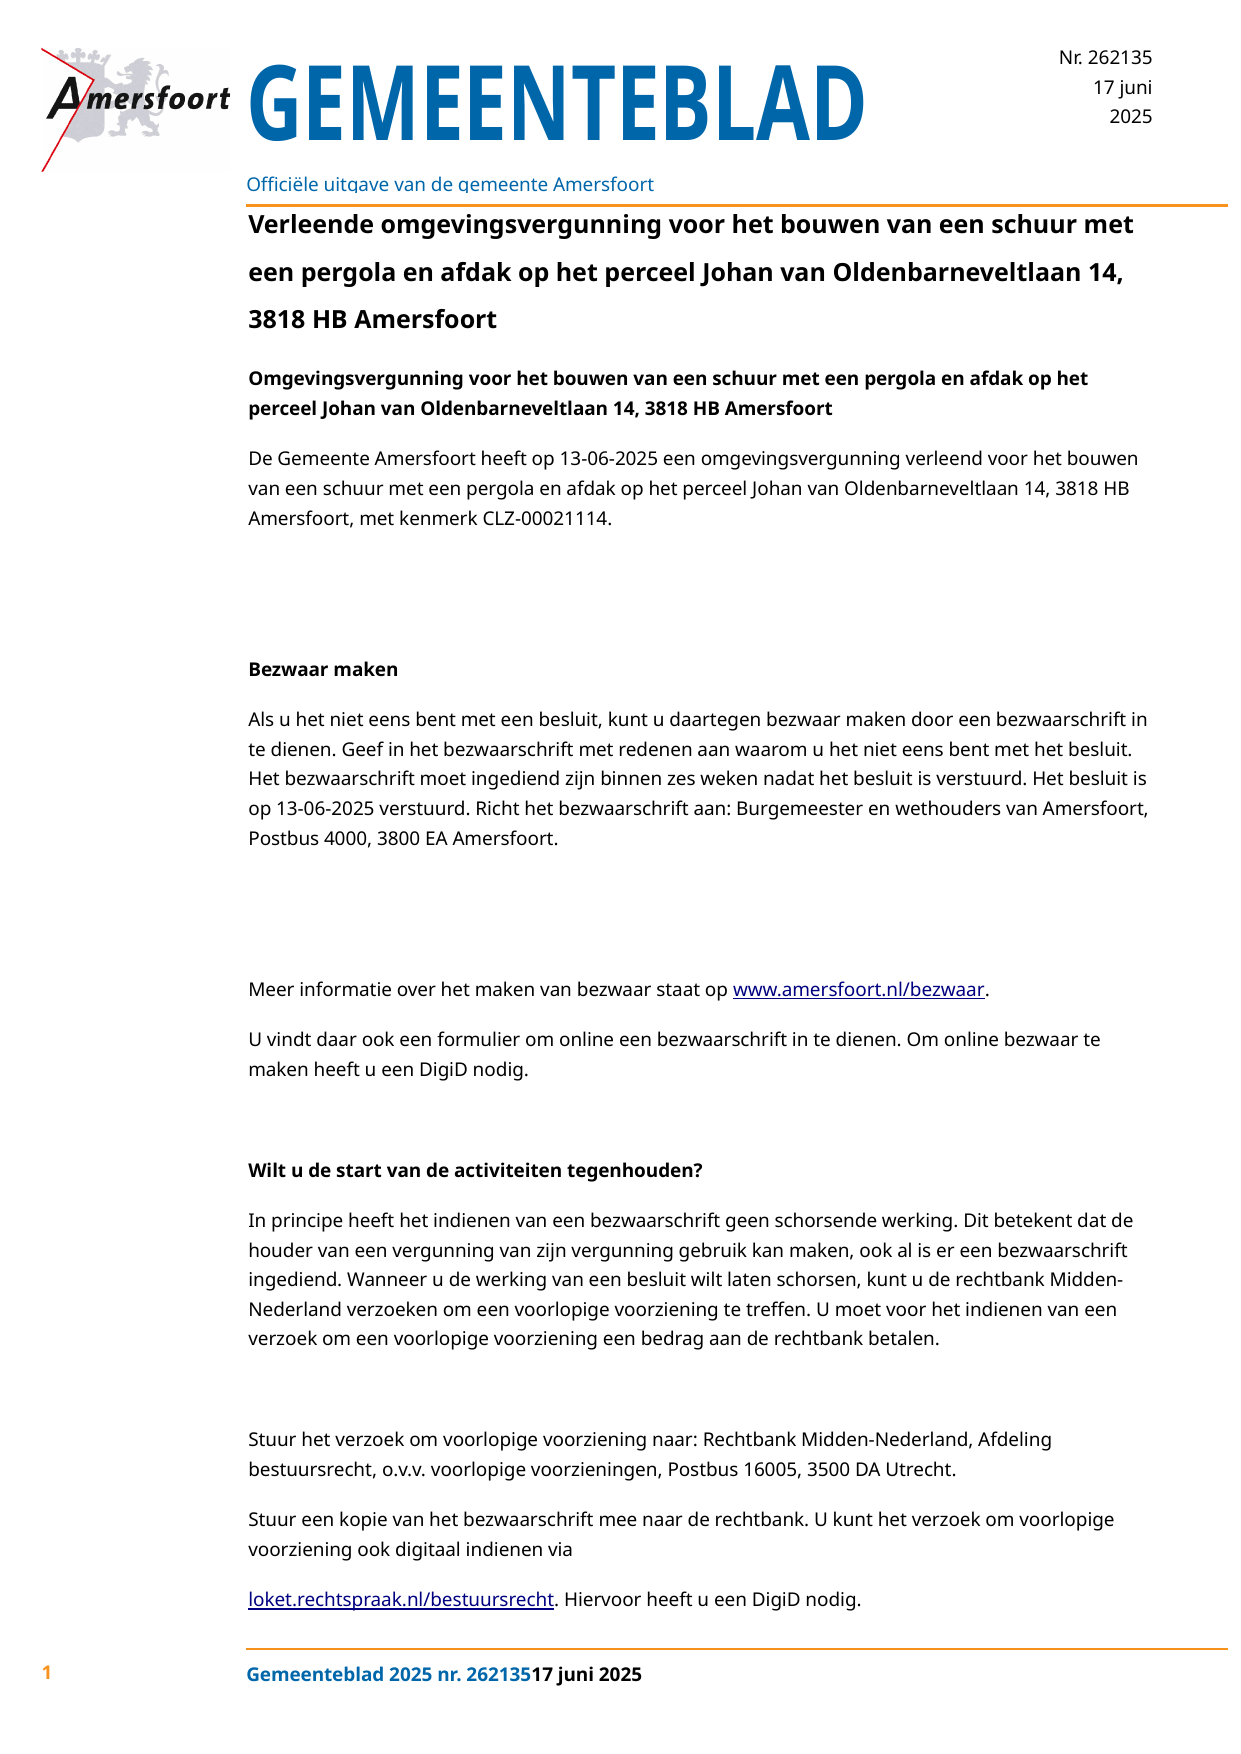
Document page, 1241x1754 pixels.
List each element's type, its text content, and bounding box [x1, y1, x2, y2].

text Bezwaar maken [248, 656, 1152, 682]
text Als u het niet eens bent met een besluit, kunt u daartegen bezwaar maken door een bezwaarschrift in te dienen. Geef in het bezwaarschrift met redenen aan waarom u het niet eens bent met het besluit. Het bezwaarschrift moet ingediend zijn binnen zes weken nadat het besluit is verstuurd. Het besluit is op 13-06-2025 verstuurd. Richt het bezwaarschrift aan: Burgemeester en wethouders van Amersfoort, Postbus 4000, 3800 EA Amersfoort. [248, 706, 1152, 850]
picture [41, 47, 231, 172]
text Verleende omgevingsvergunning voor het bouwen van een schuur met een pergola en afdak op het perceel Johan van Oldenbarneveltlaan 14, 3818 HB Amersfoort [248, 207, 1152, 336]
text De Gemeente Amersfoort heeft op 13-06-2025 een omgevingsvergunning verleend voor het bouwen van een schuur met een pergola en afdak op het perceel Johan van Oldenbarneveltlaan 14, 3818 HB Amersfoort, met kenmerk CLZ-00021114. [248, 446, 1152, 530]
text Stuur een kopie van het bezwaarschrift mee naar de rechtbank. U kunt het verzoek om voorlopige voorziening ook digitaal indienen via [248, 1506, 1152, 1562]
text Stuur het verzoek om voorlopige voorziening naar: Rechtbank Midden-Nederland, Afdeling bestuursrecht, o.v.v. voorlopige voorzieningen, Postbus 16005, 3500 DA Utrecht. [248, 1426, 1152, 1482]
text In principe heeft het indienen van een bezwaarschrift geen schorsende werking. Dit betekent dat de houder van een vergunning van zijn vergunning gebruik kan maken, ook al is er een bezwaarschrift ingediend. Wanneer u de werking van een besluit wilt laten schorsen, kunt u de rechtbank Midden-Nederland verzoeken om een voorlopige voorziening te treffen. U moet voor het indienen van een verzoek om een voorlopige voorziening een bedrag aan de rechtbank betalen. [248, 1207, 1152, 1351]
text Meer informatie over het maken van bezwaar staat op www.amersfoort.nl/bezwaar. [248, 976, 1152, 1002]
text U vindt daar ook een formulier om online een bezwaarschrift in te dienen. Om online bezwaar te maken heeft u een DigiD nodig. [248, 1026, 1152, 1082]
text Omgevingsvergunning voor het bouwen van een schuur met een pergola en afdak op het perceel Johan van Oldenbarneveltlaan 14, 3818 HB Amersfoort [248, 366, 1152, 421]
text Wilt u de start van de activiteiten tegenhouden? [248, 1157, 1152, 1182]
text loket.rechtspraak.nl/bestuursrecht. Hiervoor heeft u een DigiD nodig. [248, 1586, 1152, 1612]
